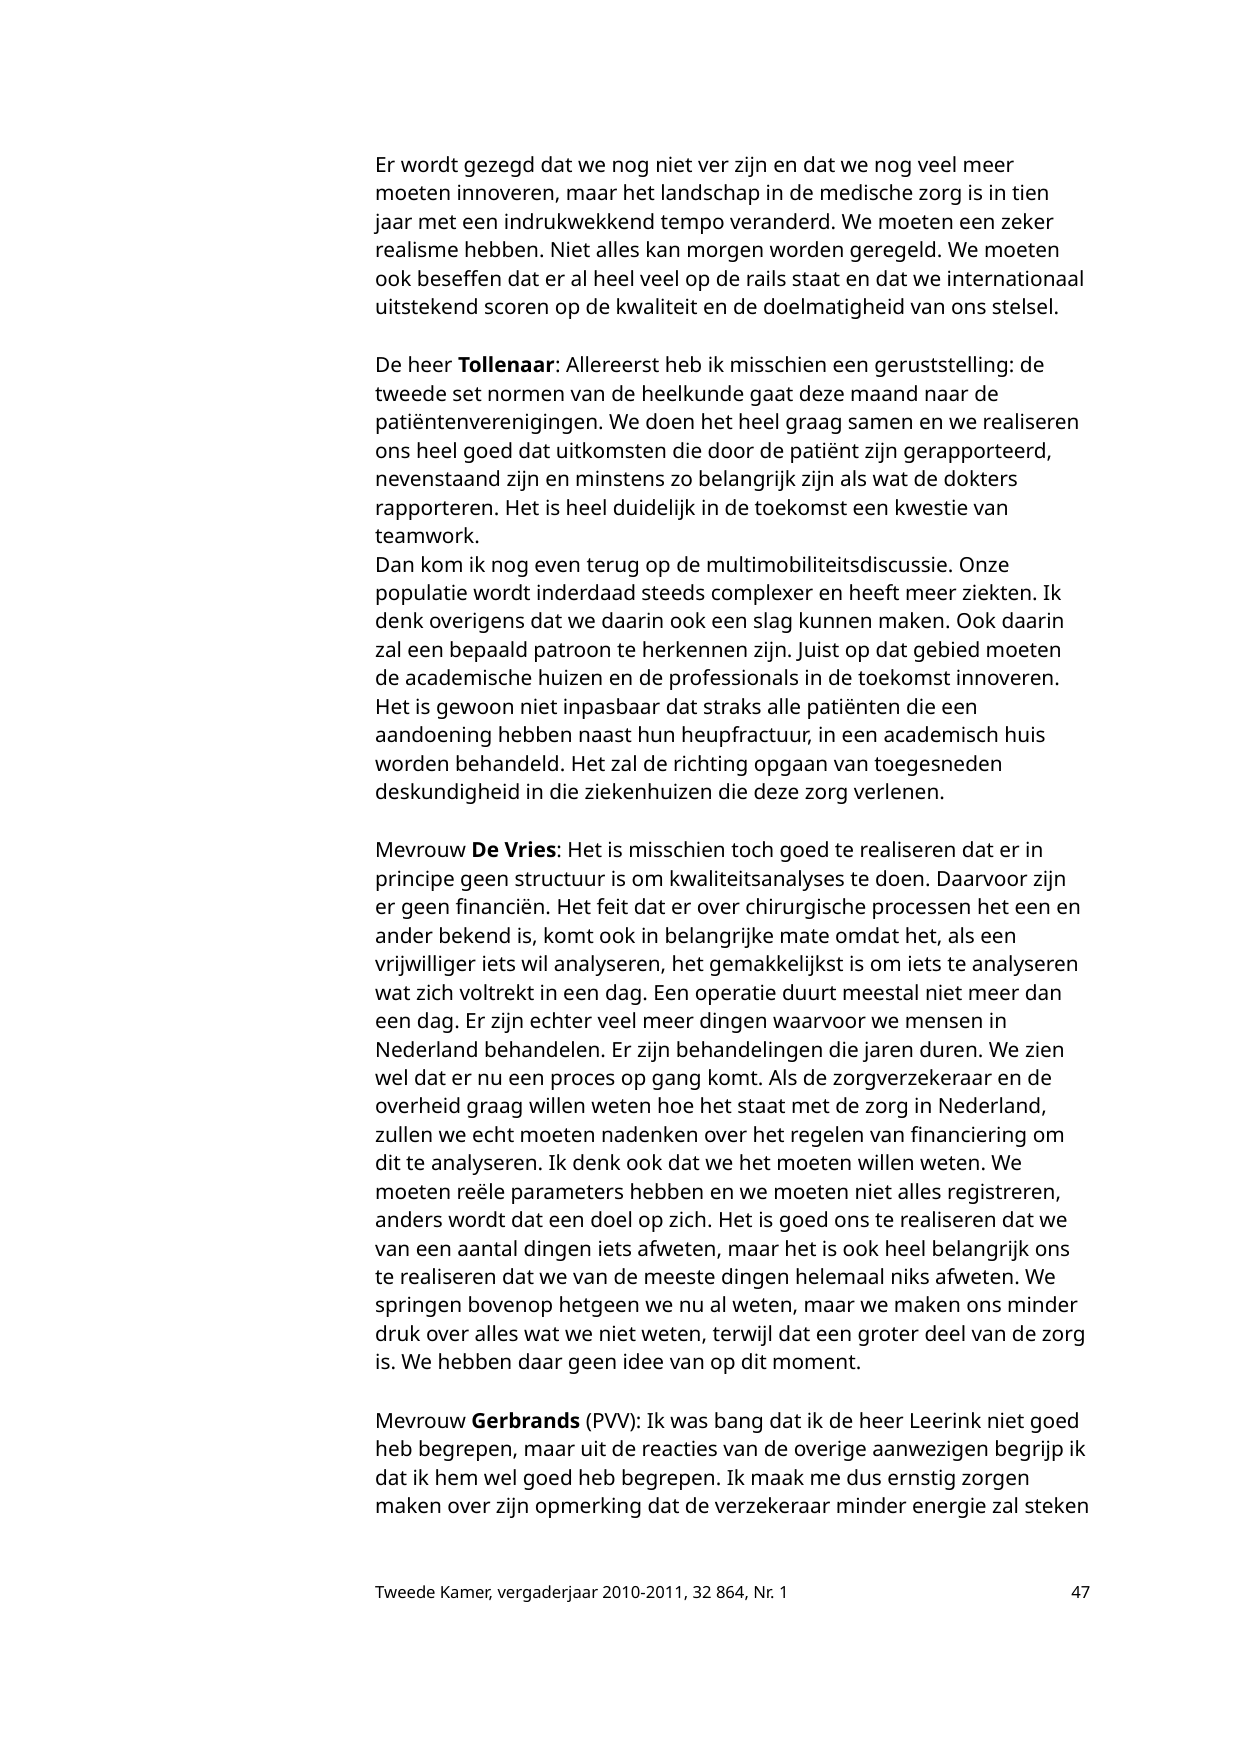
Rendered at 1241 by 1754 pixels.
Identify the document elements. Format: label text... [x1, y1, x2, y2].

text Er wordt gezegd dat we nog niet ver zijn en dat we nog veel meer moeten innoveren, maar het landschap in de medische zorg is in tien jaar met een indrukwekkend tempo veranderd. We moeten een zeker realisme hebben. Niet alles kan morgen worden geregeld. We moeten ook beseffen dat er al heel veel op de rails staat en dat we internationaal uitstekend scoren op de kwaliteit en de doelmatigheid van ons stelsel. [375, 150, 1090, 321]
text De heer Tollenaar: Allereerst heb ik misschien een geruststelling: de tweede set normen van de heelkunde gaat deze maand naar de patiëntenverenigingen. We doen het heel graag samen en we realiseren ons heel goed dat uitkomsten die door de patiënt zijn gerapporteerd, nevenstaand zijn en minstens zo belangrijk zijn als wat de dokters rapporteren. Het is heel duidelijk in de toekomst een kwestie van teamwork. [375, 351, 1090, 550]
text Dan kom ik nog even terug op de multimobiliteitsdiscussie. Onze populatie wordt inderdaad steeds complexer en heeft meer ziekten. Ik denk overigens dat we daarin ook een slag kunnen maken. Ook daarin zal een bepaald patroon te herkennen zijn. Juist op dat gebied moeten de academische huizen en de professionals in de toekomst innoveren. Het is gewoon niet inpasbaar dat straks alle patiënten die een aandoening hebben naast hun heupfractuur, in een academisch huis worden behandeld. Het zal de richting opgaan van toegesneden deskundigheid in die ziekenhuizen die deze zorg verlenen. [375, 550, 1090, 806]
text Mevrouw De Vries: Het is misschien toch goed te realiseren dat er in principe geen structuur is om kwaliteitsanalyses te doen. Daarvoor zijn er geen financiën. Het feit dat er over chirurgische processen het een en ander bekend is, komt ook in belangrijke mate omdat het, als een vrijwilliger iets wil analyseren, het gemakkelijkst is om iets te analyseren wat zich voltrekt in een dag. Een operatie duurt meestal niet meer dan een dag. Er zijn echter veel meer dingen waarvoor we mensen in Nederland behandelen. Er zijn behandelingen die jaren duren. We zien wel dat er nu een proces op gang komt. Als de zorgverzekeraar en de overheid graag willen weten hoe het staat met de zorg in Nederland, zullen we echt moeten nadenken over het regelen van financiering om dit te analyseren. Ik denk ook dat we het moeten willen weten. We moeten reële parameters hebben en we moeten niet alles registreren, anders wordt dat een doel op zich. Het is goed ons te realiseren dat we van een aantal dingen iets afweten, maar het is ook heel belangrijk ons te realiseren dat we van de meeste dingen helemaal niks afweten. We springen bovenop hetgeen we nu al weten, maar we maken ons minder druk over alles wat we niet weten, terwijl dat een groter deel van de zorg is. We hebben daar geen idee van op dit moment. [375, 836, 1090, 1376]
text Mevrouw Gerbrands (PVV): Ik was bang dat ik de heer Leerink niet goed heb begrepen, maar uit de reacties van de overige aanwezigen begrijp ik dat ik hem wel goed heb begrepen. Ik maak me dus ernstig zorgen maken over zijn opmerking dat de verzekeraar minder energie zal steken [375, 1406, 1090, 1520]
